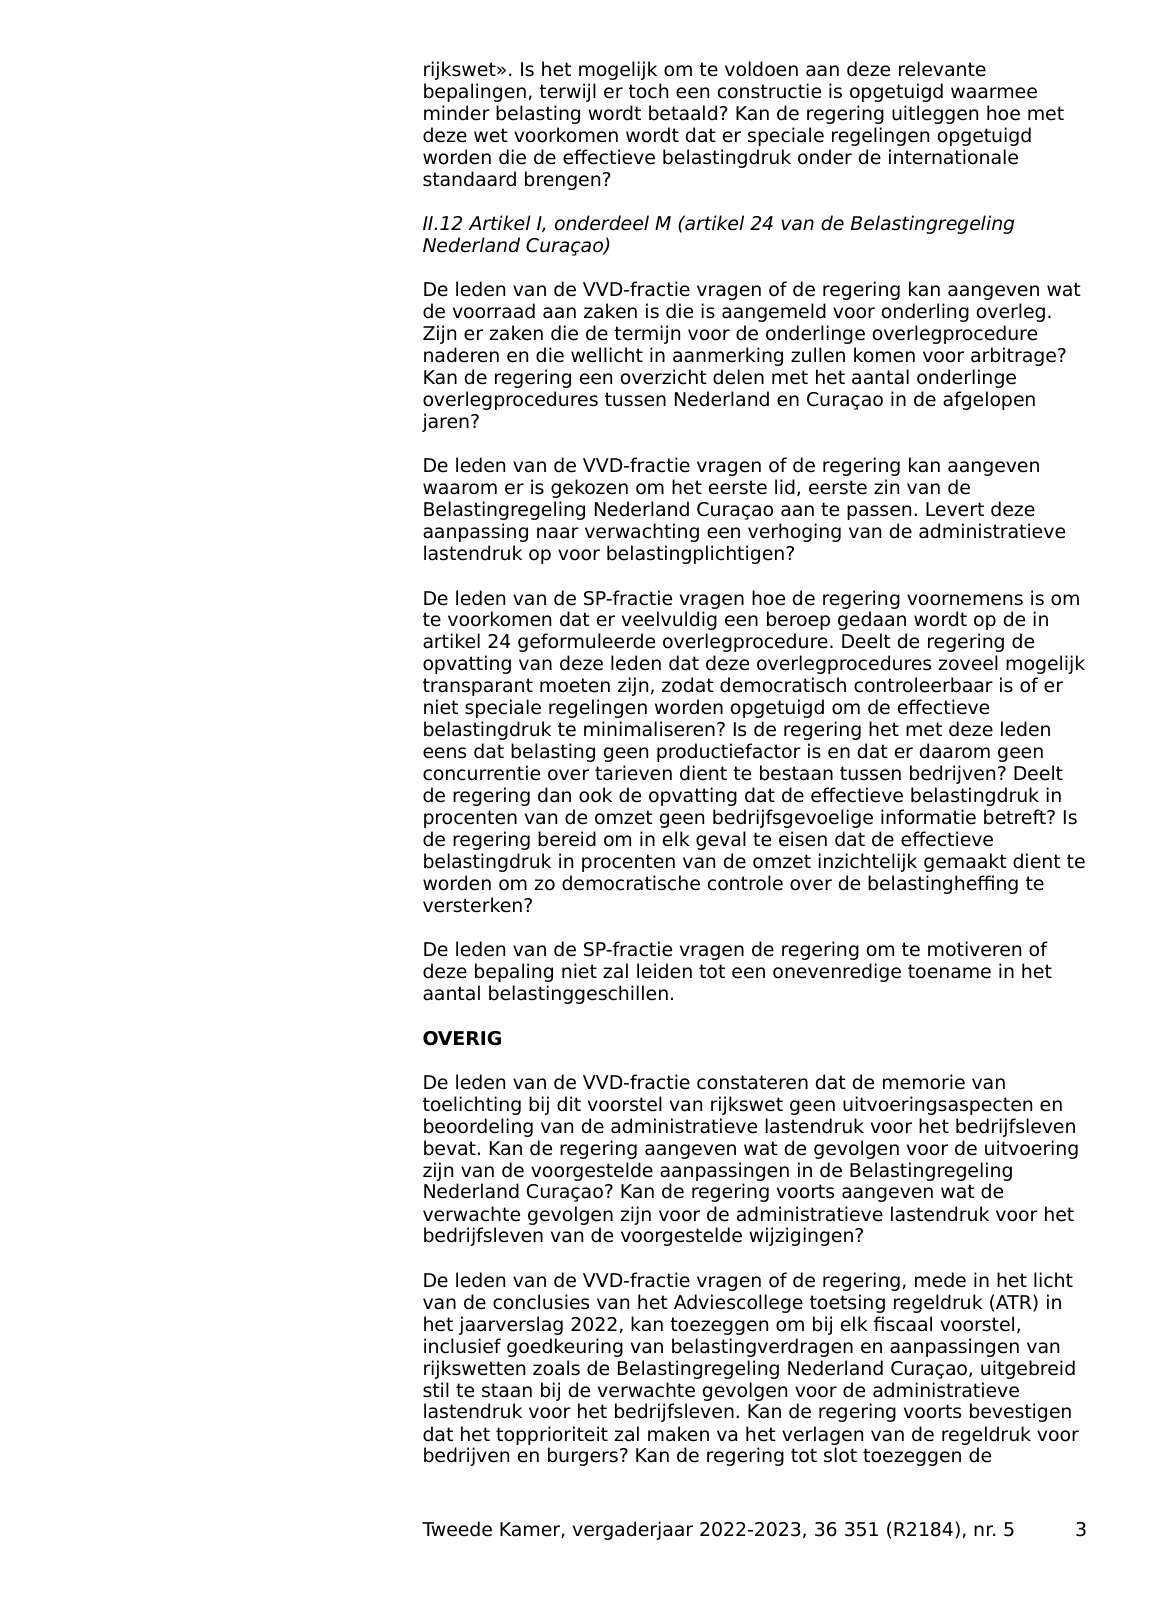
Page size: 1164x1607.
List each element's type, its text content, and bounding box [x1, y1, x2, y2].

text De leden van de VVD-fractie vragen of de regering kan aangeven waarom er is gekozen om het eerste lid, eerste zin van de Belastingregeling Nederland Curaçao aan te passen. Levert deze aanpassing naar verwachting een verhoging van de administratieve lastendruk op voor belastingplichtigen? [422, 455, 1087, 565]
text rijkswet». Is het mogelijk om te voldoen aan deze relevante bepalingen, terwijl er toch een constructie is opgetuigd waarmee minder belasting wordt betaald? Kan de regering uitleggen hoe met deze wet voorkomen wordt dat er speciale regelingen opgetuigd worden die de effectieve belastingdruk onder de internationale standaard brengen? [422, 59, 1087, 191]
text De leden van de VVD-fractie vragen of de regering kan aangeven wat de voorraad aan zaken is die is aangemeld voor onderling overleg. Zijn er zaken die de termijn voor de onderlinge overlegprocedure naderen en die wellicht in aanmerking zullen komen voor arbitrage? Kan de regering een overzicht delen met het aantal onderlinge overlegprocedures tussen Nederland en Curaçao in de afgelopen jaren? [422, 279, 1087, 433]
subtitle OVERIG [422, 1027, 1087, 1049]
text De leden van de SP-fractie vragen hoe de regering voornemens is om te voorkomen dat er veelvuldig een beroep gedaan wordt op de in artikel 24 geformuleerde overlegprocedure. Deelt de regering de opvatting van deze leden dat deze overlegprocedures zoveel mogelijk transparant moeten zijn, zodat democratisch controleerbaar is of er niet speciale regelingen worden opgetuigd om de effectieve belastingdruk te minimaliseren? Is de regering het met deze leden eens dat belasting geen productiefactor is en dat er daarom geen concurrentie over tarieven dient te bestaan tussen bedrijven? Deelt de regering dan ook de opvatting dat de effectieve belastingdruk in procenten van de omzet geen bedrijfsgevoelige informatie betreft? Is de regering bereid om in elk geval te eisen dat de effectieve belastingdruk in procenten van de omzet inzichtelijk gemaakt dient te worden om zo democratische controle over de belastingheffing te versterken? [422, 587, 1087, 917]
subtitle II.12 Artikel I, onderdeel M (artikel 24 van de Belastingregeling Nederland Curaçao) [422, 213, 1087, 257]
text De leden van de VVD-fractie constateren dat de memorie van toelichting bij dit voorstel van rijkswet geen uitvoeringsaspecten en beoordeling van de administratieve lastendruk voor het bedrijfsleven bevat. Kan de regering aangeven wat de gevolgen voor de uitvoering zijn van de voorgestelde aanpassingen in de Belastingregeling Nederland Curaçao? Kan de regering voorts aangeven wat de verwachte gevolgen zijn voor de administratieve lastendruk voor het bedrijfsleven van de voorgestelde wijzigingen? [422, 1072, 1087, 1247]
text De leden van de VVD-fractie vragen of de regering, mede in het licht van de conclusies van het Adviescollege toetsing regeldruk (ATR) in het jaarverslag 2022, kan toezeggen om bij elk fiscaal voorstel, inclusief goedkeuring van belastingverdragen en aanpassingen van rijkswetten zoals de Belastingregeling Nederland Curaçao, uitgebreid stil te staan bij de verwachte gevolgen voor de administratieve lastendruk voor het bedrijfsleven. Kan de regering voorts bevestigen dat het topprioriteit zal maken va het verlagen van de regeldruk voor bedrijven en burgers? Kan de regering tot slot toezeggen de [422, 1269, 1087, 1467]
text De leden van de SP-fractie vragen de regering om te motiveren of deze bepaling niet zal leiden tot een onevenredige toename in het aantal belastinggeschillen. [422, 939, 1087, 1005]
